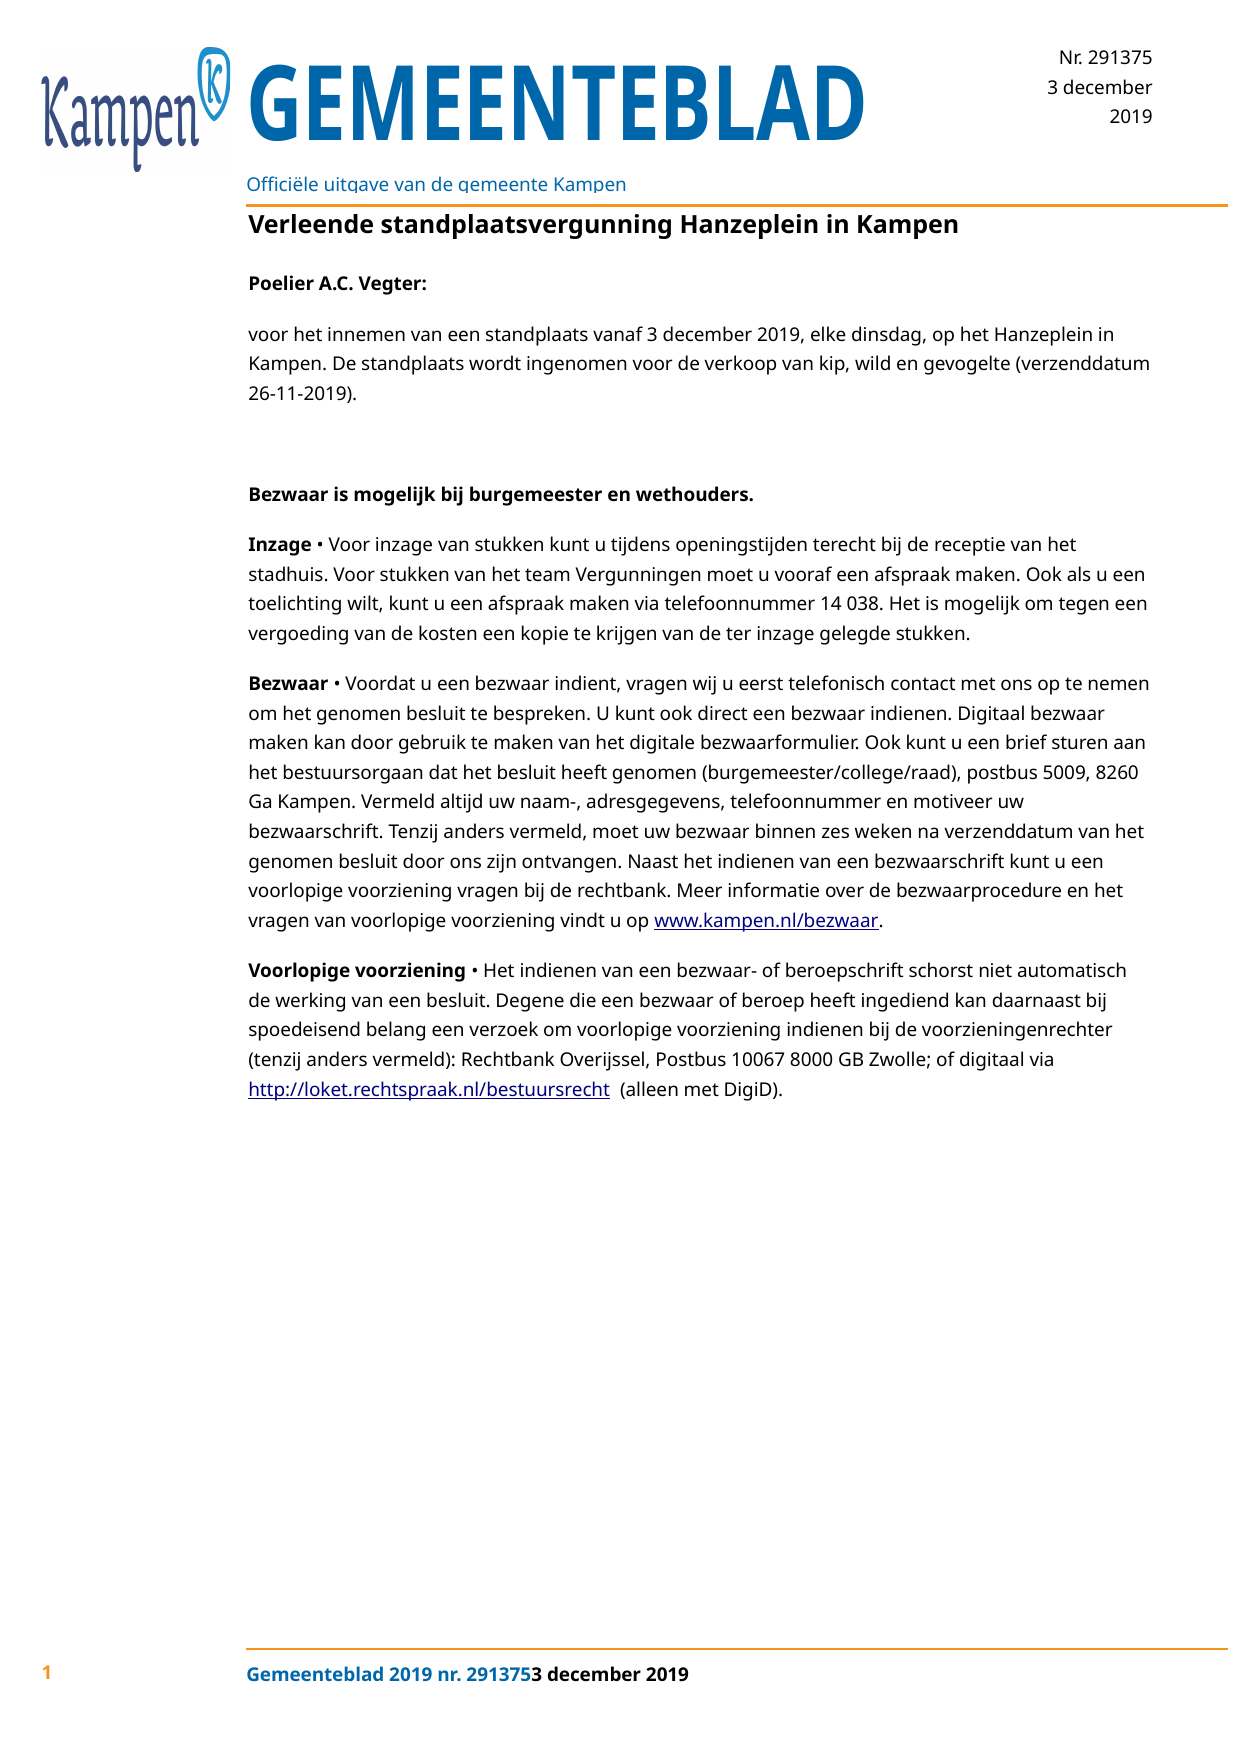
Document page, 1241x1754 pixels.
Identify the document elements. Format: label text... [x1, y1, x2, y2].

text Voorlopige voorziening • Het indienen van een bezwaar- of beroepschrift schorst niet automatisch de werking van een besluit. Degene die een bezwaar of beroep heeft ingediend kan daarnaast bij spoedeisend belang een verzoek om voorlopige voorziening indienen bij de voorzieningenrechter (tenzij anders vermeld): Rechtbank Overijssel, Postbus 10067 8000 GB Zwolle; of digitaal via http://loket.rechtspraak.nl/bestuursrecht (alleen met DigiD). [248, 957, 1152, 1101]
text Verleende standplaatsvergunning Hanzeplein in Kampen [248, 207, 1152, 241]
text Inzage • Voor inzage van stukken kunt u tijdens openingstijden terecht bij de receptie van het stadhuis. Voor stukken van het team Vergunningen moet u vooraf een afspraak maken. Ook als u een toelichting wilt, kunt u een afspraak maken via telefoonnummer 14 038. Het is mogelijk om tegen een vergoeding van de kosten een kopie te krijgen van de ter inzage gelegde stukken. [248, 531, 1152, 646]
text voor het innemen van een standplaats vanaf 3 december 2019, elke dinsdag, op het Hanzeplein in Kampen. De standplaats wordt ingenomen voor de verkoop van kip, wild en gevogelte (verzenddatum 26-11-2019). [248, 321, 1152, 406]
text Bezwaar • Voordat u een bezwaar indient, vragen wij u eerst telefonisch contact met ons op te nemen om het genomen besluit te bespreken. U kunt ook direct een bezwaar indienen. Digitaal bezwaar maken kan door gebruik te maken van het digitale bezwaarformulier. Ook kunt u een brief sturen aan het bestuursorgaan dat het besluit heeft genomen (burgemeester/college/raad), postbus 5009, 8260 Ga Kampen. Vermeld altijd uw naam-, adresgegevens, telefoonnummer en motiveer uw bezwaarschrift. Tenzij anders vermeld, moet uw bezwaar binnen zes weken na verzenddatum van het genomen besluit door ons zijn ontvangen. Naast het indienen van een bezwaarschrift kunt u een voorlopige voorziening vragen bij de rechtbank. Meer informatie over de bezwaarprocedure en het vragen van voorlopige voorziening vindt u op www.kampen.nl/bezwaar. [248, 670, 1152, 933]
picture [41, 47, 231, 172]
text Bezwaar is mogelijk bij burgemeester en wethouders. [248, 481, 1152, 506]
text Poelier A.C. Vegter: [248, 270, 1152, 296]
